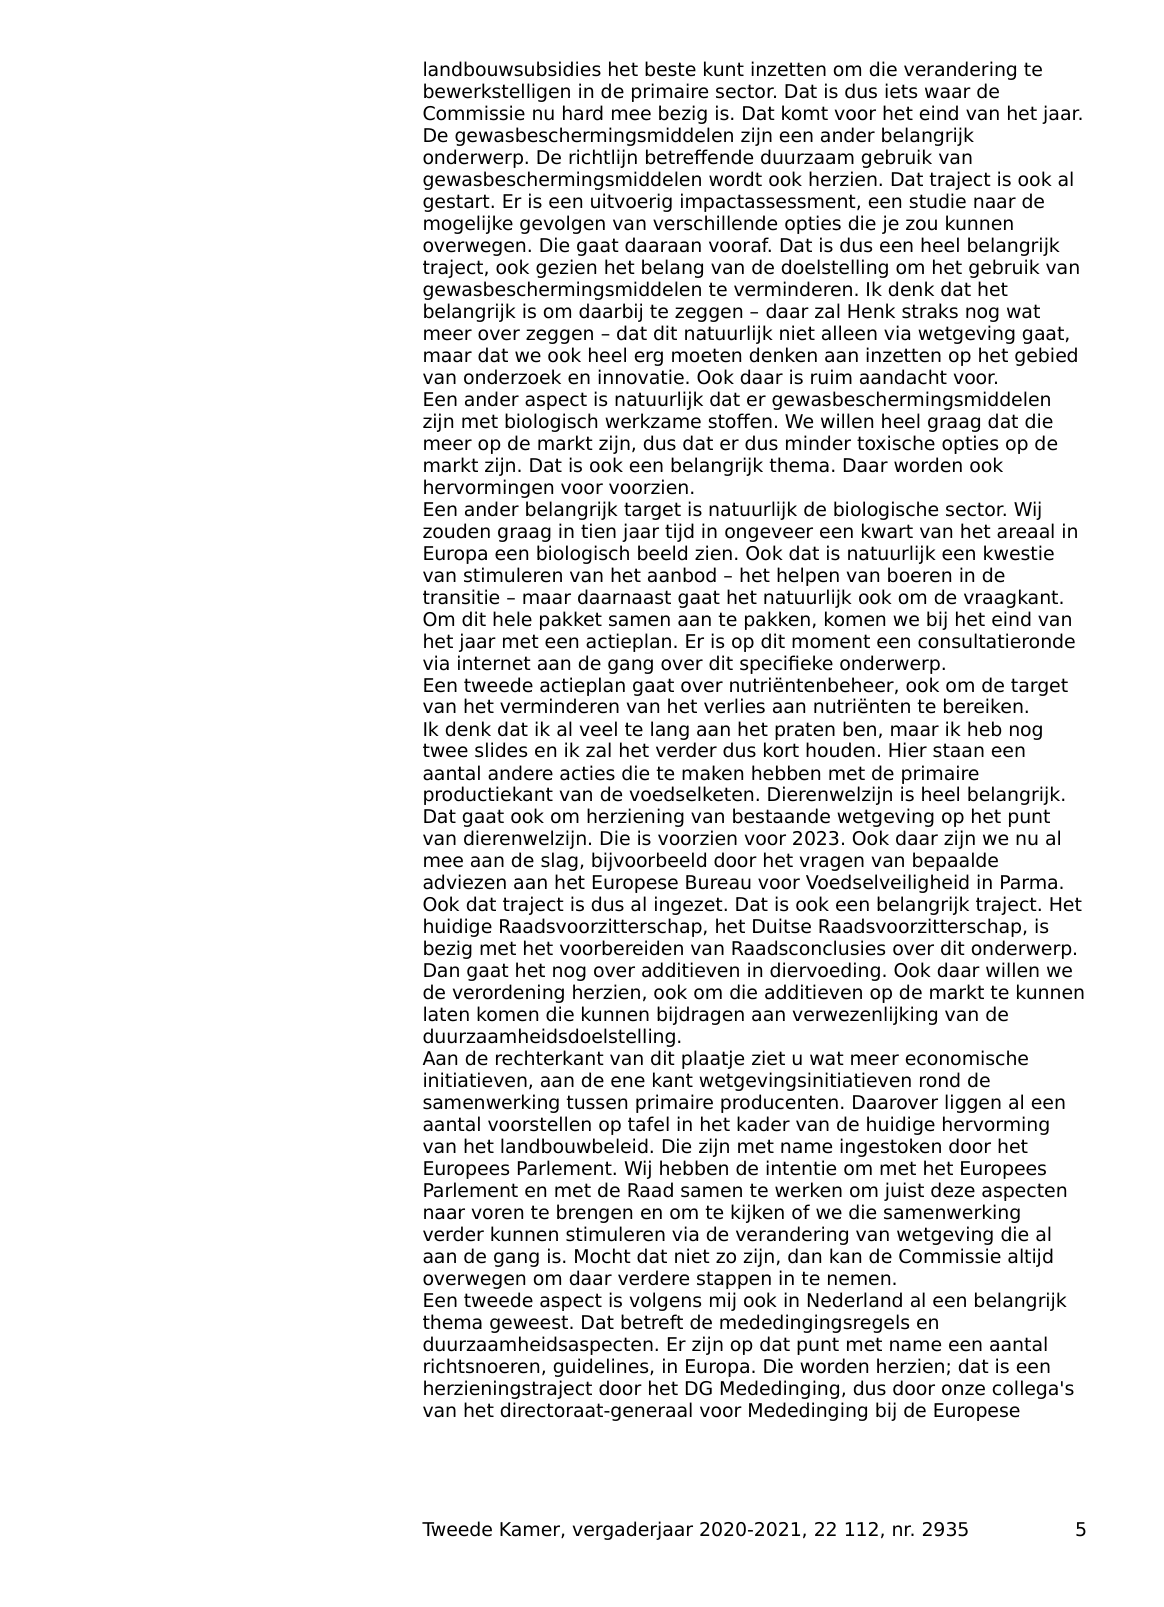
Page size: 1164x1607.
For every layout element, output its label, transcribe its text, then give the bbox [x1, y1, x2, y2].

text Een ander aspect is natuurlijk dat er gewasbeschermingsmiddelen zijn met biologisch werkzame stoffen. We willen heel graag dat die meer op de markt zijn, dus dat er dus minder toxische opties op de markt zijn. Dat is ook een belangrijk thema. Daar worden ook hervormingen voor voorzien. [422, 389, 1087, 499]
text Dan gaat het nog over additieven in diervoeding. Ook daar willen we de verordening herzien, ook om die additieven op de markt te kunnen laten komen die kunnen bijdragen aan verwezenlijking van de duurzaamheidsdoelstelling. [422, 960, 1087, 1048]
text Een tweede actieplan gaat over nutriëntenbeheer, ook om de target van het verminderen van het verlies aan nutriënten te bereiken. [422, 674, 1087, 718]
text Aan de rechterkant van dit plaatje ziet u wat meer economische initiatieven, aan de ene kant wetgevingsinitiatieven rond de samenwerking tussen primaire producenten. Daarover liggen al een aantal voorstellen op tafel in het kader van de huidige hervorming van het landbouwbeleid. Die zijn met name ingestoken door het Europees Parlement. Wij hebben de intentie om met het Europees Parlement en met de Raad samen te werken om juist deze aspecten naar voren te brengen en om te kijken of we die samenwerking verder kunnen stimuleren via de verandering van wetgeving die al aan de gang is. Mocht dat niet zo zijn, dan kan de Commissie altijd overwegen om daar verdere stappen in te nemen. [422, 1048, 1087, 1290]
text Een tweede aspect is volgens mij ook in Nederland al een belangrijk thema geweest. Dat betreft de mededingingsregels en duurzaamheidsaspecten. Er zijn op dat punt met name een aantal richtsnoeren, guidelines, in Europa. Die worden herzien; dat is een herzieningstraject door het DG Mededinging, dus door onze collega's van het directoraat-generaal voor Mededinging bij de Europese [422, 1290, 1087, 1422]
text Een ander belangrijk target is natuurlijk de biologische sector. Wij zouden graag in tien jaar tijd in ongeveer een kwart van het areaal in Europa een biologisch beeld zien. Ook dat is natuurlijk een kwestie van stimuleren van het aanbod – het helpen van boeren in de transitie – maar daarnaast gaat het natuurlijk ook om de vraagkant. Om dit hele pakket samen aan te pakken, komen we bij het eind van het jaar met een actieplan. Er is op dit moment een consultatieronde via internet aan de gang over dit specifieke onderwerp. [422, 499, 1087, 674]
text Ik denk dat ik al veel te lang aan het praten ben, maar ik heb nog twee slides en ik zal het verder dus kort houden. Hier staan een aantal andere acties die te maken hebben met de primaire productiekant van de voedselketen. Dierenwelzijn is heel belangrijk. Dat gaat ook om herziening van bestaande wetgeving op het punt van dierenwelzijn. Die is voorzien voor 2023. Ook daar zijn we nu al mee aan de slag, bijvoorbeeld door het vragen van bepaalde adviezen aan het Europese Bureau voor Voedselveiligheid in Parma. Ook dat traject is dus al ingezet. Dat is ook een belangrijk traject. Het huidige Raadsvoorzitterschap, het Duitse Raadsvoorzitterschap, is bezig met het voorbereiden van Raadsconclusies over dit onderwerp. [422, 718, 1087, 960]
text De gewasbeschermingsmiddelen zijn een ander belangrijk onderwerp. De richtlijn betreffende duurzaam gebruik van gewasbeschermingsmiddelen wordt ook herzien. Dat traject is ook al gestart. Er is een uitvoerig impactassessment, een studie naar de mogelijke gevolgen van verschillende opties die je zou kunnen overwegen. Die gaat daaraan vooraf. Dat is dus een heel belangrijk traject, ook gezien het belang van de doelstelling om het gebruik van gewasbeschermingsmiddelen te verminderen. Ik denk dat het belangrijk is om daarbij te zeggen – daar zal Henk straks nog wat meer over zeggen – dat dit natuurlijk niet alleen via wetgeving gaat, maar dat we ook heel erg moeten denken aan inzetten op het gebied van onderzoek en innovatie. Ook daar is ruim aandacht voor. [422, 125, 1087, 389]
text landbouwsubsidies het beste kunt inzetten om die verandering te bewerkstelligen in de primaire sector. Dat is dus iets waar de Commissie nu hard mee bezig is. Dat komt voor het eind van het jaar. [422, 59, 1087, 125]
